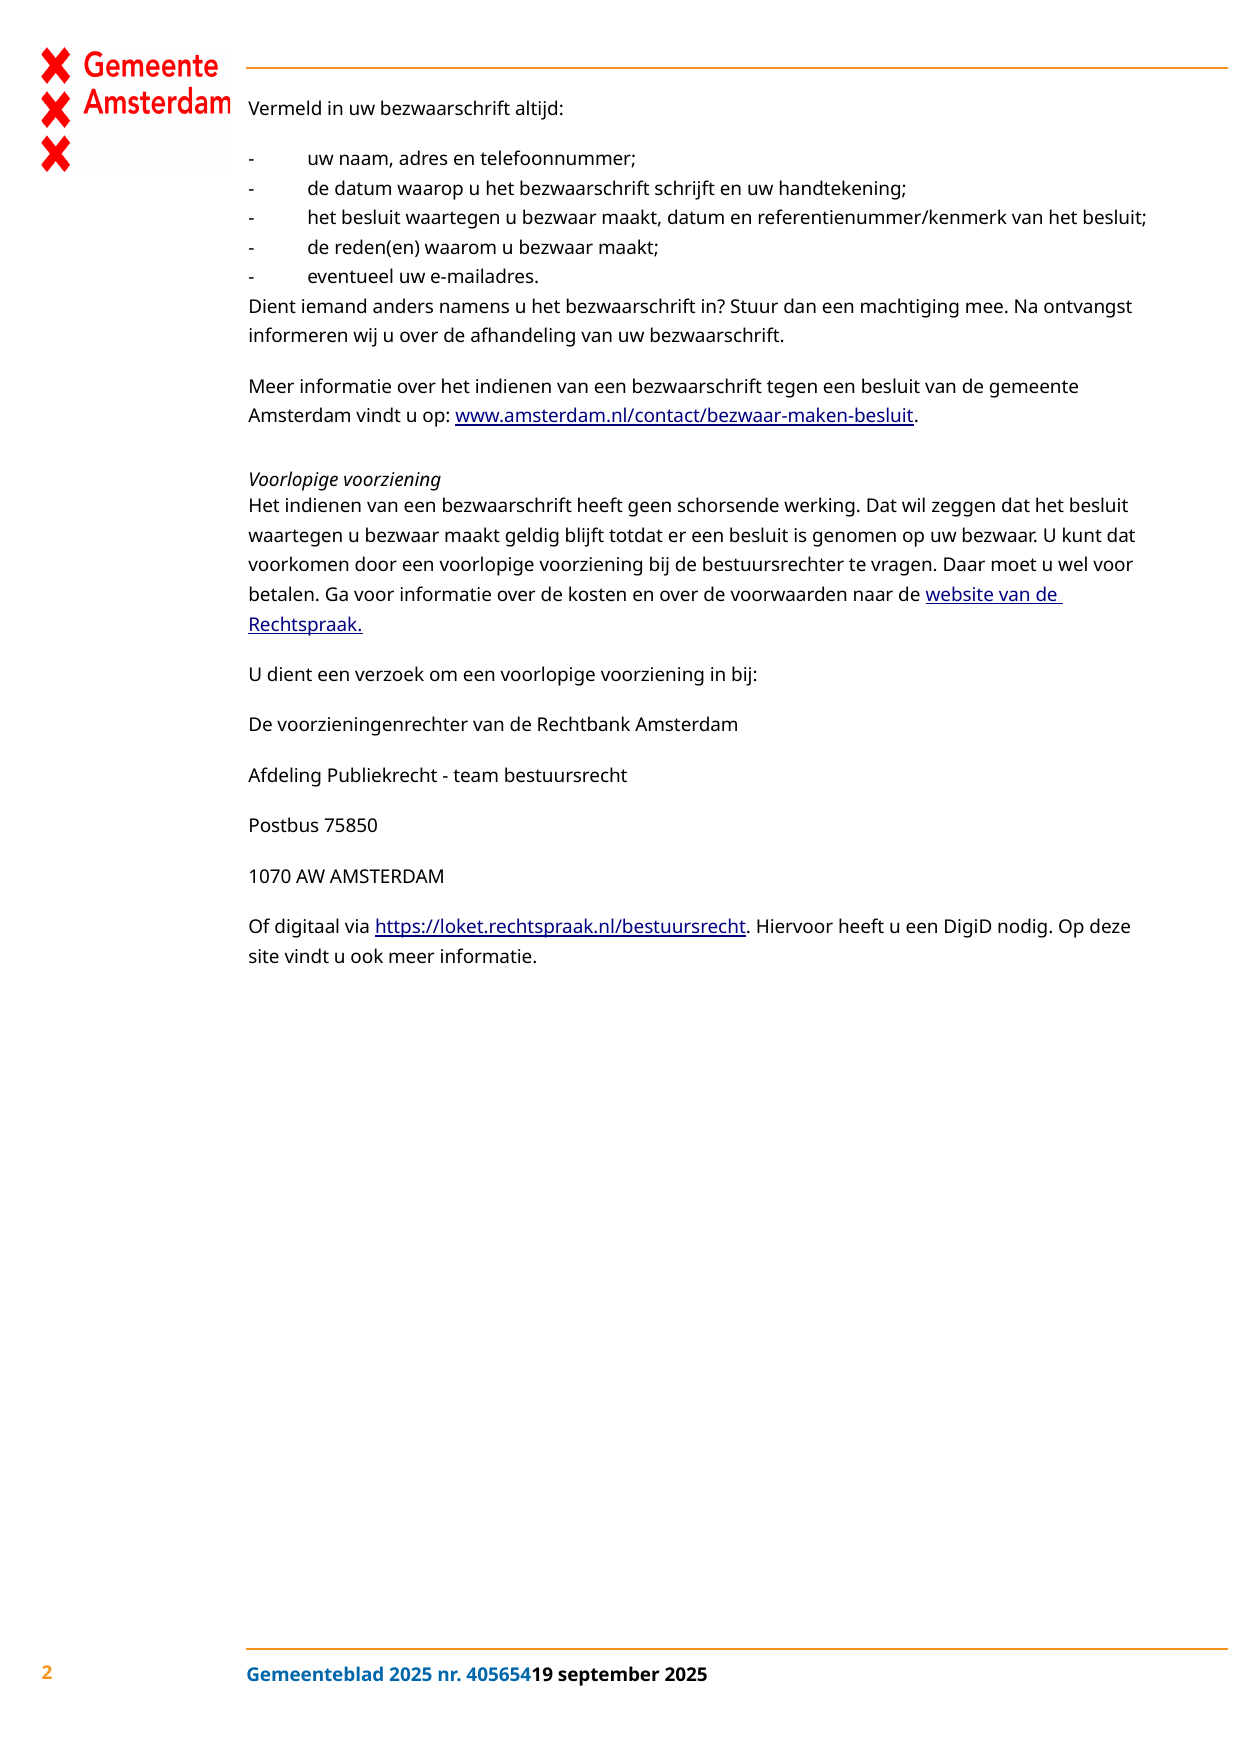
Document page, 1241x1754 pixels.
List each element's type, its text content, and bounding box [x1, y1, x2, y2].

text Afdeling Publiekrecht - team bestuursrecht [248, 762, 1152, 788]
list het besluit waartegen u bezwaar maakt, datum en referentienummer/kenmerk van het besluit; [248, 204, 1152, 230]
text De voorzieningenrechter van de Rechtbank Amsterdam [248, 712, 1152, 737]
text Het indienen van een bezwaarschrift heeft geen schorsende werking. Dat wil zeggen dat het besluit waartegen u bezwaar maakt geldig blijft totdat er een besluit is genomen op uw bezwaar. U kunt dat voorkomen door een voorlopige voorziening bij de bestuursrechter te vragen. Daar moet u wel voor betalen. Ga voor informatie over de kosten en over de voorwaarden naar de website van de Rechtspraak. [248, 492, 1152, 636]
text U dient een verzoek om een voorlopige voorziening in bij: [248, 661, 1152, 687]
list uw naam, adres en telefoonnummer; [248, 145, 1152, 171]
text Meer informatie over het indienen van een bezwaarschrift tegen een besluit van de gemeente Amsterdam vindt u op: www.amsterdam.nl/contact/bezwaar-maken-besluit. [248, 373, 1152, 428]
text Vermeld in uw bezwaarschrift altijd: [248, 95, 1152, 121]
text Postbus 75850 [248, 812, 1152, 838]
text Dient iemand anders namens u het bezwaarschrift in? Stuur dan een machtiging mee. Na ontvangst informeren wij u over de afhandeling van uw bezwaarschrift. [248, 293, 1152, 348]
text Voorlopige voorziening [248, 467, 1152, 492]
text Of digitaal via https://loket.rechtspraak.nl/bestuursrecht. Hiervoor heeft u een DigiD nodig. Op deze site vindt u ook meer informatie. [248, 913, 1152, 968]
text 1070 AW AMSTERDAM [248, 863, 1152, 888]
list de reden(en) waarom u bezwaar maakt; [248, 234, 1152, 260]
list eventueel uw e-mailadres. [248, 263, 1152, 289]
list de datum waarop u het bezwaarschrift schrijft en uw handtekening; [248, 175, 1152, 201]
picture [41, 47, 231, 172]
